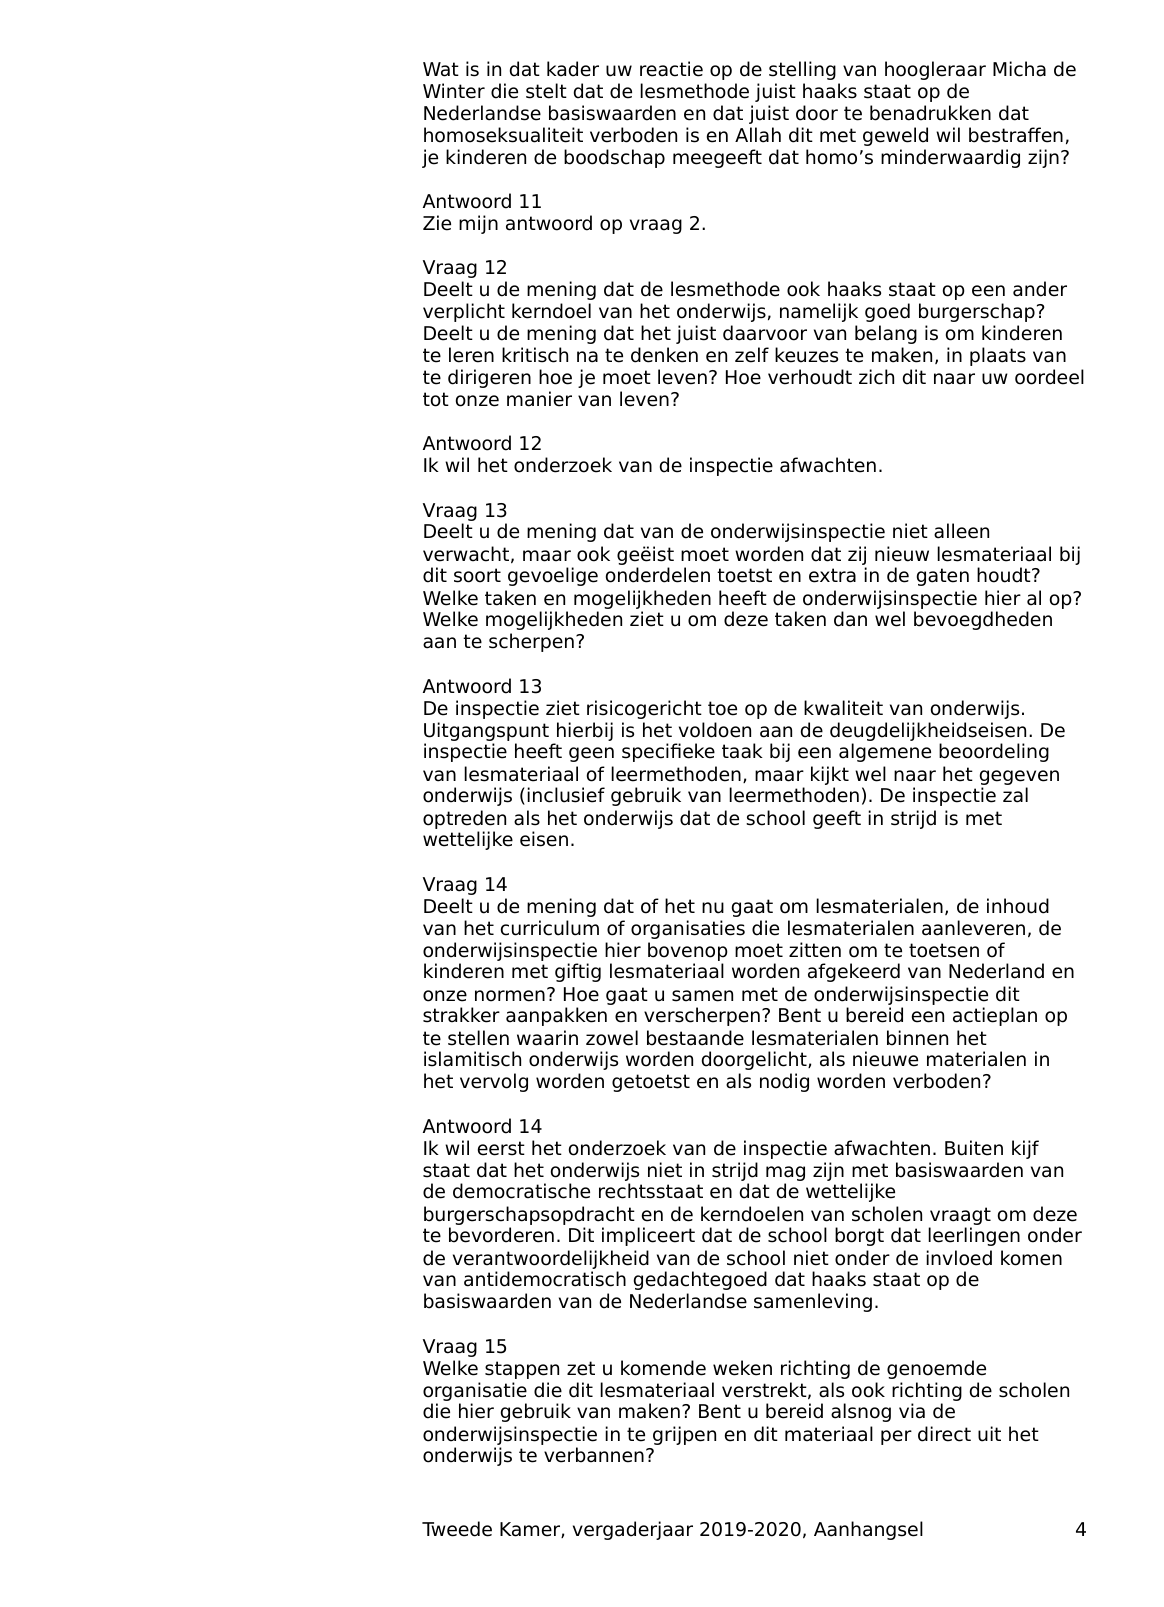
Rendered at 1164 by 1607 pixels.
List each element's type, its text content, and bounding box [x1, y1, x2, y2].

text Vraag 12 [422, 257, 1087, 279]
text Vraag 13 [422, 499, 1087, 521]
text Ik wil eerst het onderzoek van de inspectie afwachten. Buiten kijf staat dat het onderwijs niet in strijd mag zijn met basiswaarden van de democratische rechtsstaat en dat de wettelijke burgerschapsopdracht en de kerndoelen van scholen vraagt om deze te bevorderen. Dit impliceert dat de school borgt dat leerlingen onder de verantwoordelijkheid van de school niet onder de invloed komen van antidemocratisch gedachtegoed dat haaks staat op de basiswaarden van de Nederlandse samenleving. [422, 1137, 1087, 1313]
text De inspectie ziet risicogericht toe op de kwaliteit van onderwijs. Uitgangspunt hierbij is het voldoen aan de deugdelijkheidseisen. De inspectie heeft geen specifieke taak bij een algemene beoordeling van lesmateriaal of leermethoden, maar kijkt wel naar het gegeven onderwijs (inclusief gebruik van leermethoden). De inspectie zal optreden als het onderwijs dat de school geeft in strijd is met wettelijke eisen. [422, 697, 1087, 851]
text Deelt u de mening dat van de onderwijsinspectie niet alleen verwacht, maar ook geëist moet worden dat zij nieuw lesmateriaal bij dit soort gevoelige onderdelen toetst en extra in de gaten houdt? Welke taken en mogelijkheden heeft de onderwijsinspectie hier al op? Welke mogelijkheden ziet u om deze taken dan wel bevoegdheden aan te scherpen? [422, 521, 1087, 653]
text Antwoord 12 [422, 433, 1087, 455]
text Wat is in dat kader uw reactie op de stelling van hoogleraar Micha de Winter die stelt dat de lesmethode juist haaks staat op de Nederlandse basiswaarden en dat juist door te benadrukken dat homoseksualiteit verboden is en Allah dit met geweld wil bestraffen, je kinderen de boodschap meegeeft dat homo’s minderwaardig zijn? [422, 59, 1087, 169]
text Deelt u de mening dat of het nu gaat om lesmaterialen, de inhoud van het curriculum of organisaties die lesmaterialen aanleveren, de onderwijsinspectie hier bovenop moet zitten om te toetsen of kinderen met giftig lesmateriaal worden afgekeerd van Nederland en onze normen? Hoe gaat u samen met de onderwijsinspectie dit strakker aanpakken en verscherpen? Bent u bereid een actieplan op te stellen waarin zowel bestaande lesmaterialen binnen het islamitisch onderwijs worden doorgelicht, als nieuwe materialen in het vervolg worden getoetst en als nodig worden verboden? [422, 896, 1087, 1093]
text Ik wil het onderzoek van de inspectie afwachten. [422, 455, 1087, 477]
text Antwoord 14 [422, 1116, 1087, 1137]
text Vraag 14 [422, 873, 1087, 896]
text Vraag 15 [422, 1336, 1087, 1357]
text Antwoord 11 [422, 191, 1087, 213]
text Welke stappen zet u komende weken richting de genoemde organisatie die dit lesmateriaal verstrekt, als ook richting de scholen die hier gebruik van maken? Bent u bereid alsnog via de onderwijsinspectie in te grijpen en dit materiaal per direct uit het onderwijs te verbannen? [422, 1357, 1087, 1467]
text Deelt u de mening dat de lesmethode ook haaks staat op een ander verplicht kerndoel van het onderwijs, namelijk goed burgerschap? Deelt u de mening dat het juist daarvoor van belang is om kinderen te leren kritisch na te denken en zelf keuzes te maken, in plaats van te dirigeren hoe je moet leven? Hoe verhoudt zich dit naar uw oordeel tot onze manier van leven? [422, 279, 1087, 411]
text Zie mijn antwoord op vraag 2. [422, 213, 1087, 235]
text Antwoord 13 [422, 676, 1087, 697]
